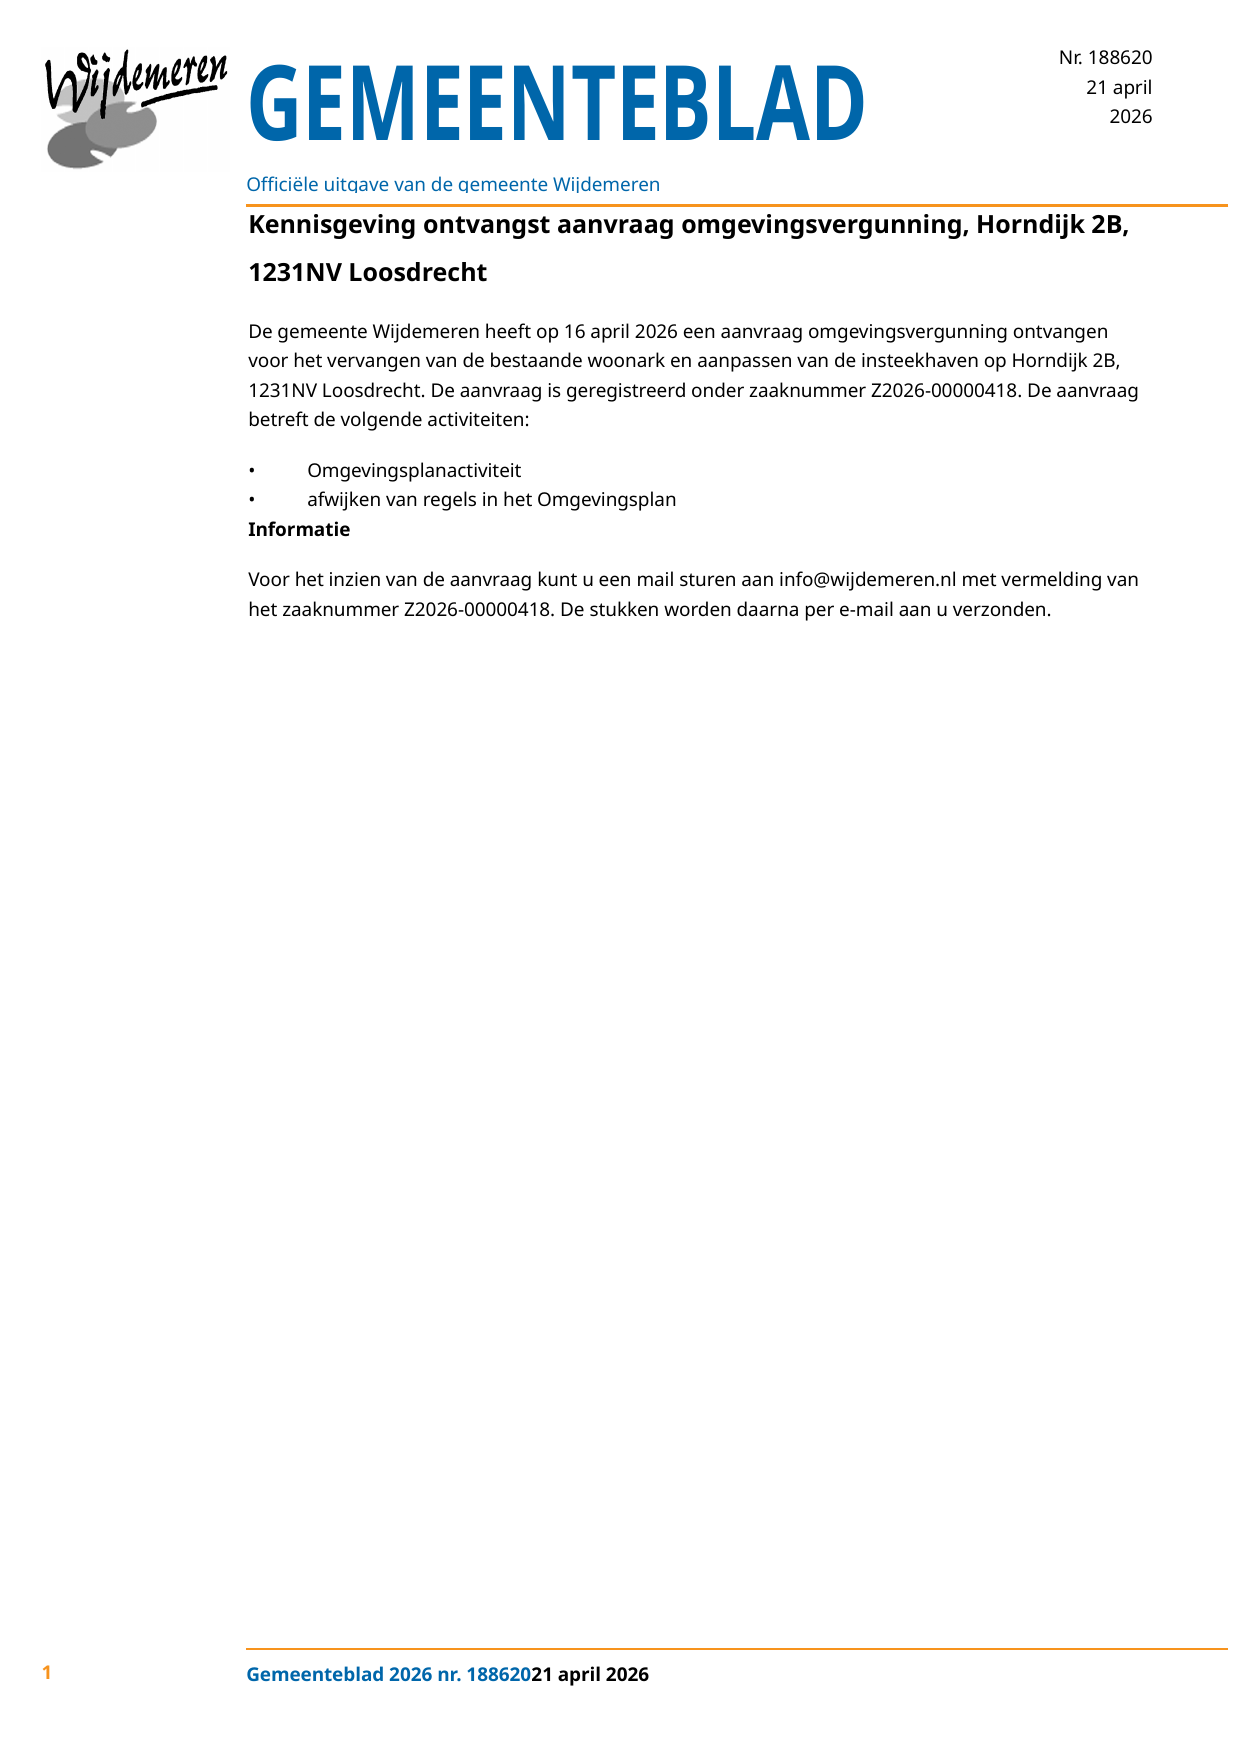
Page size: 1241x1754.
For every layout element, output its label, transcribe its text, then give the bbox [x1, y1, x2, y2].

list Omgevingsplanactiviteit [248, 457, 1152, 483]
text Kennisgeving ontvangst aanvraag omgevingsvergunning, Horndijk 2B, 1231NV Loosdrecht [248, 207, 1152, 288]
text De gemeente Wijdemeren heeft op 16 april 2026 een aanvraag omgevingsvergunning ontvangen voor het vervangen van de bestaande woonark en aanpassen van de insteekhaven op Horndijk 2B, 1231NV Loosdrecht. De aanvraag is geregistreerd onder zaaknummer Z2026-00000418. De aanvraag betreft de volgende activiteiten: [248, 318, 1152, 432]
picture [41, 47, 231, 172]
text Informatie [248, 516, 1152, 542]
list afwijken van regels in het Omgevingsplan [248, 487, 1152, 512]
text Voor het inzien van de aanvraag kunt u een mail sturen aan info@wijdemeren.nl met vermelding van het zaaknummer Z2026-00000418. De stukken worden daarna per e-mail aan u verzonden. [248, 567, 1152, 622]
